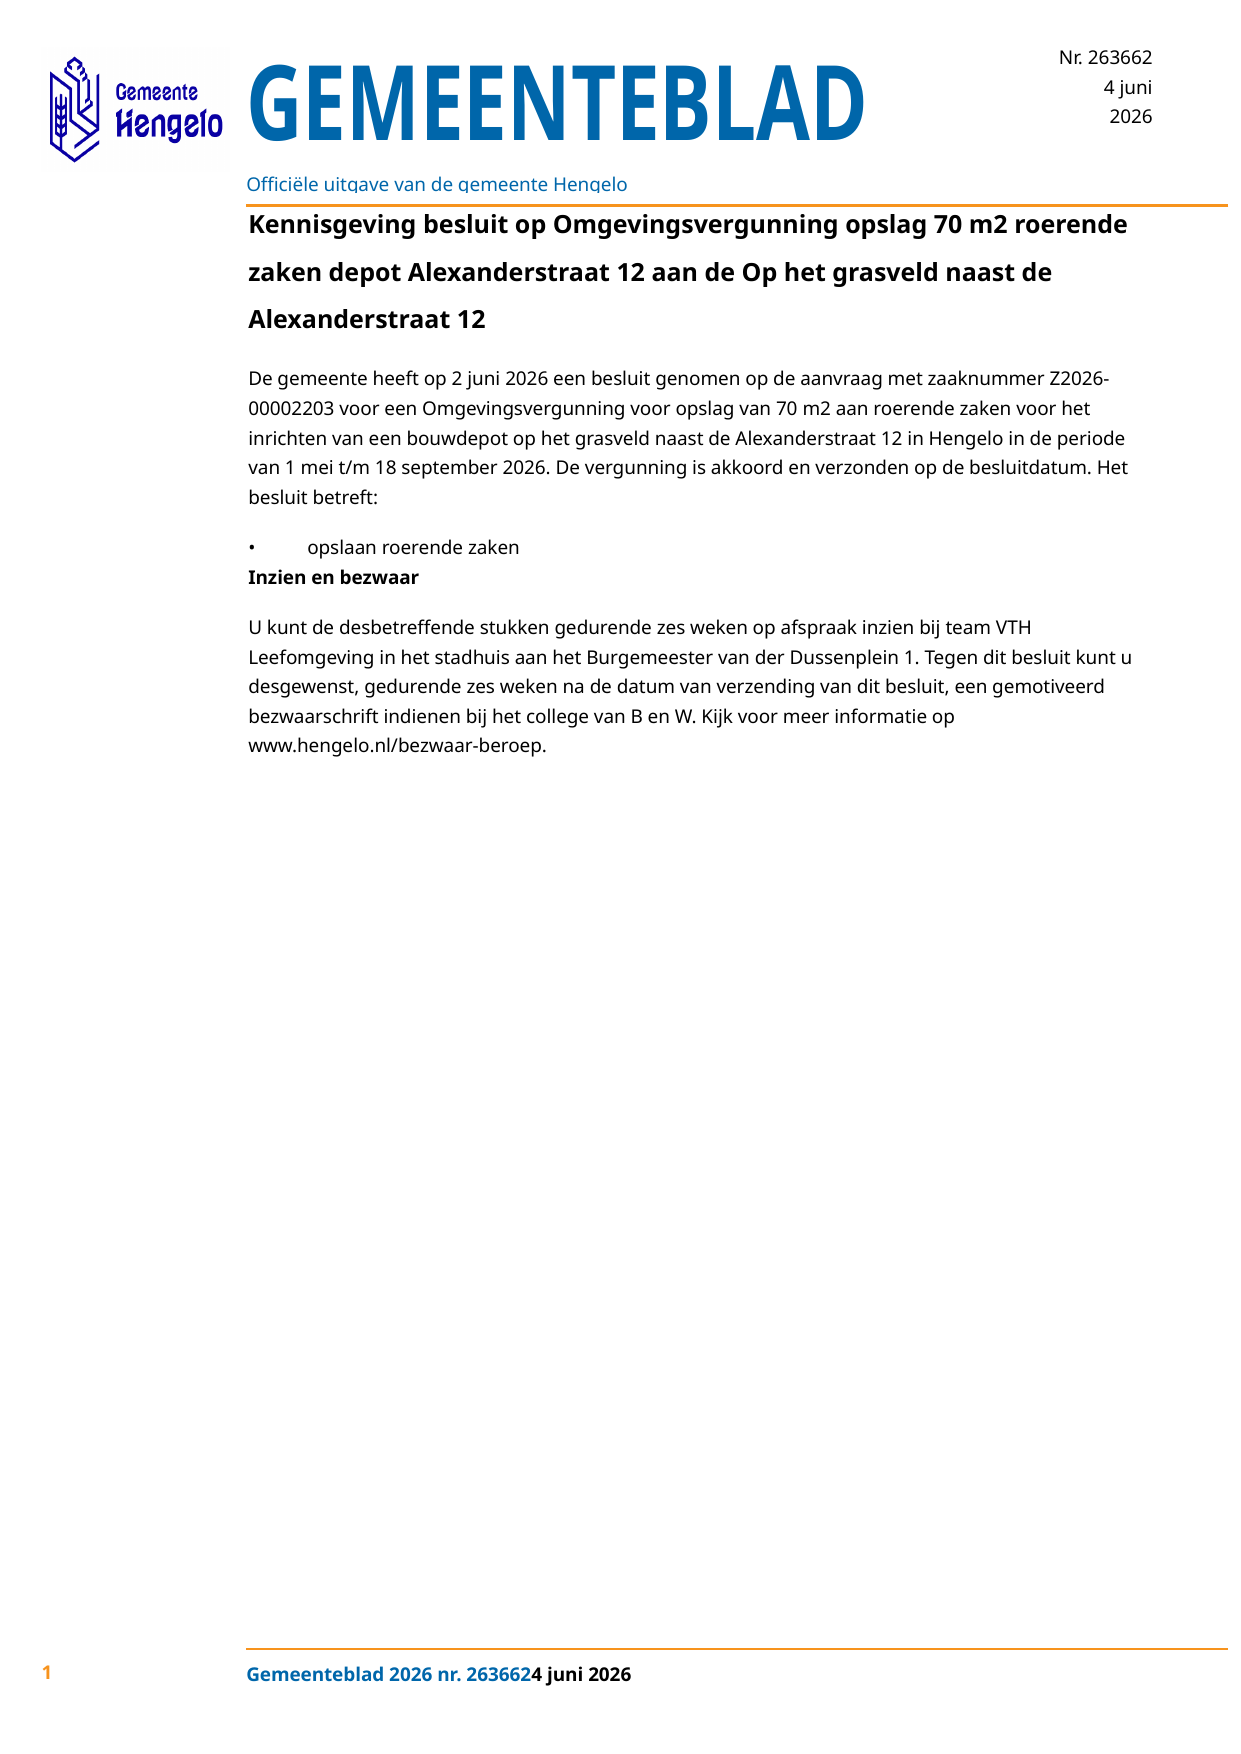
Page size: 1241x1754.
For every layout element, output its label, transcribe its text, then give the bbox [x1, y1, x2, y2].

text U kunt de desbetreffende stukken gedurende zes weken op afspraak inzien bij team VTH Leefomgeving in het stadhuis aan het Burgemeester van der Dussenplein 1. Tegen dit besluit kunt u desgewenst, gedurende zes weken na de datum van verzending van dit besluit, een gemotiveerd bezwaarschrift indienen bij het college van B en W. Kijk voor meer informatie op www.hengelo.nl/bezwaar-beroep. [248, 614, 1152, 758]
text Kennisgeving besluit op Omgevingsvergunning opslag 70 m2 roerende zaken depot Alexanderstraat 12 aan de Op het grasveld naast de Alexanderstraat 12 [248, 207, 1152, 336]
list opslaan roerende zaken [248, 534, 1152, 560]
picture [41, 47, 231, 172]
text De gemeente heeft op 2 juni 2026 een besluit genomen op de aanvraag met zaaknummer Z2026-00002203 voor een Omgevingsvergunning voor opslag van 70 m2 aan roerende zaken voor het inrichten van een bouwdepot op het grasveld naast de Alexanderstraat 12 in Hengelo in de periode van 1 mei t/m 18 september 2026. De vergunning is akkoord en verzonden op de besluitdatum. Het besluit betreft: [248, 366, 1152, 509]
text Inzien en bezwaar [248, 564, 1152, 589]
